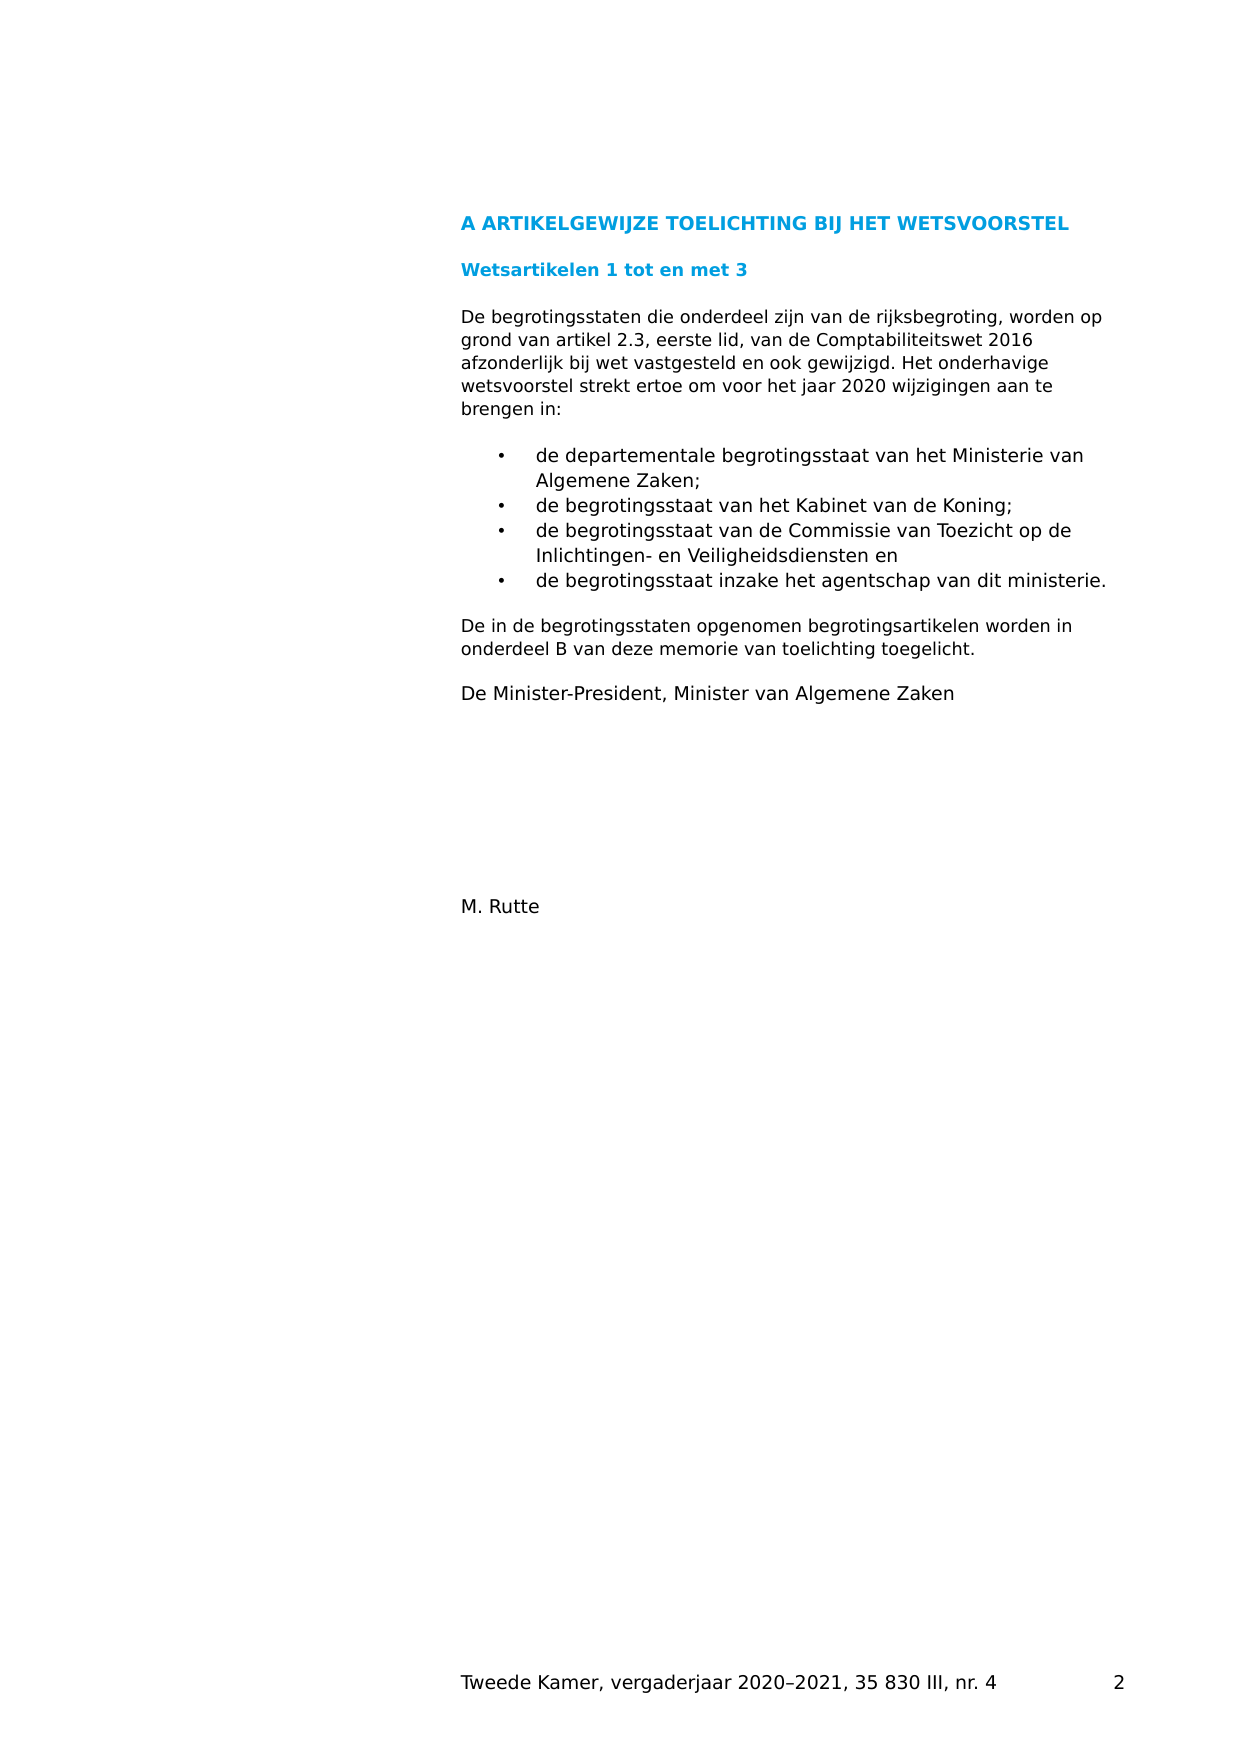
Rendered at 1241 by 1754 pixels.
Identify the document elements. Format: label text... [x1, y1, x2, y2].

text De in de begrotingsstaten opgenomen begrotingsartikelen worden in onderdeel B van deze memorie van toelichting toegelicht. [461, 614, 1125, 660]
title A Artikelgewijze toelichting bij het wetsvoorstel [461, 213, 1125, 235]
list de begrotingsstaat van de Commissie van Toezicht op de Inlichtingen- en Veiligheidsdiensten en [498, 517, 1125, 567]
text De Minister-President, Minister van Algemene Zaken [461, 683, 1125, 705]
list de begrotingsstaat inzake het agentschap van dit ministerie. [498, 567, 1125, 592]
title Wetsartikelen 1 tot en met 3 [461, 258, 1125, 281]
text M. Rutte [461, 896, 1125, 918]
list de begrotingsstaat van het Kabinet van de Koning; [498, 492, 1125, 517]
text De begrotingsstaten die onderdeel zijn van de rijksbegroting, worden op grond van artikel 2.3, eerste lid, van de Comptabiliteitswet 2016 afzonderlijk bij wet vastgesteld en ook gewijzigd. Het onderhavige wetsvoorstel strekt ertoe om voor het jaar 2020 wijzigingen aan te brengen in: [461, 305, 1125, 419]
list de departementale begrotingsstaat van het Ministerie van Algemene Zaken; [498, 442, 1125, 492]
